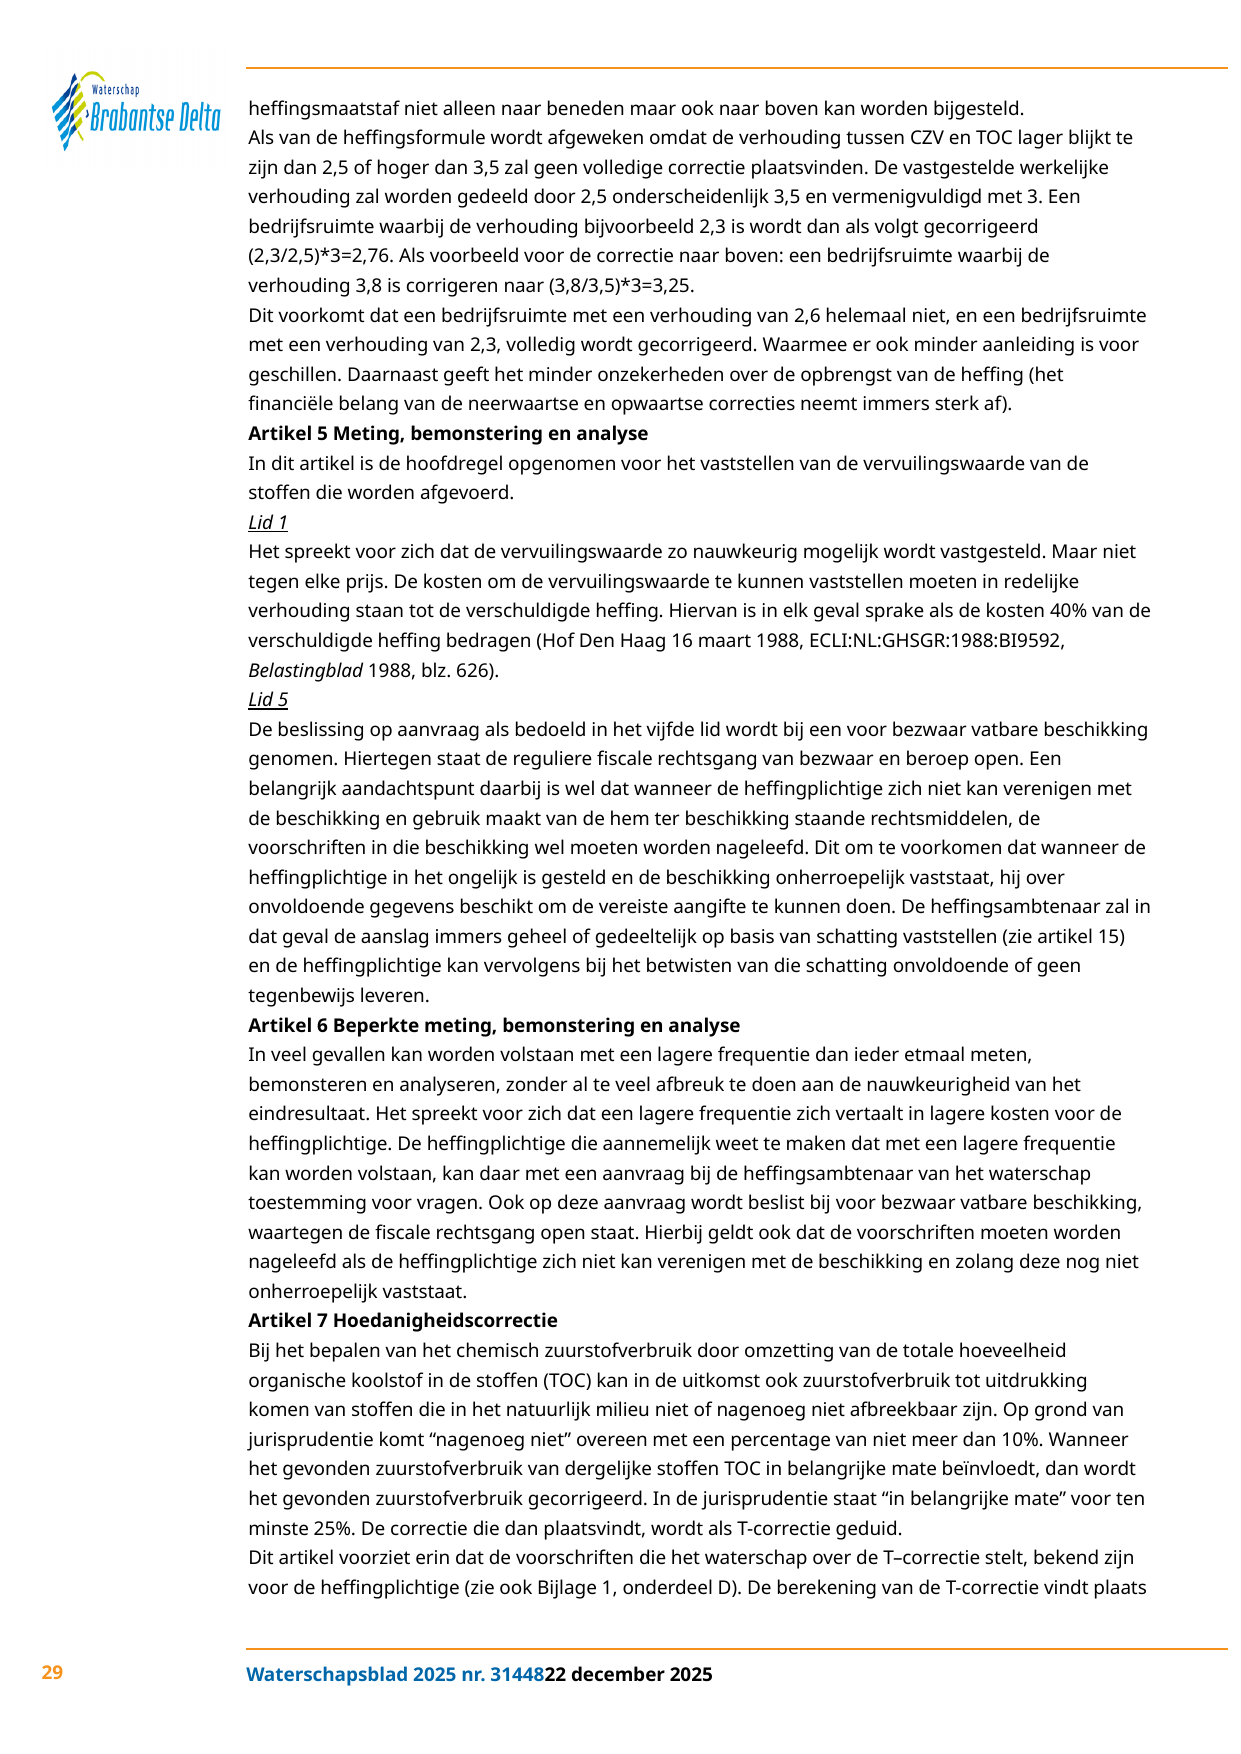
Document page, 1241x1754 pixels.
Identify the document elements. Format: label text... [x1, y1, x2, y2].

text heffingsmaatstaf niet alleen naar beneden maar ook naar boven kan worden bijgesteld. [248, 95, 1152, 121]
text De beslissing op aanvraag als bedoeld in het vijfde lid wordt bij een voor bezwaar vatbare beschikking genomen. Hiertegen staat de reguliere fiscale rechtsgang van bezwaar en beroep open. Een belangrijk aandachtspunt daarbij is wel dat wanneer de heffingplichtige zich niet kan verenigen met de beschikking en gebruik maakt van de hem ter beschikking staande rechtsmiddelen, de voorschriften in die beschikking wel moeten worden nageleefd. Dit om te voorkomen dat wanneer de heffingplichtige in het ongelijk is gesteld en de beschikking onherroepelijk vaststaat, hij over onvoldoende gegevens beschikt om de vereiste aangifte te kunnen doen. De heffingsambtenaar zal in dat geval de aanslag immers geheel of gedeeltelijk op basis van schatting vaststellen (zie artikel 15) en de heffingplichtige kan vervolgens bij het betwisten van die schatting onvoldoende of geen tegenbewijs leveren. [248, 716, 1152, 1008]
text In dit artikel is de hoofdregel opgenomen voor het vaststellen van de vervuilingswaarde van de stoffen die worden afgevoerd. [248, 450, 1152, 505]
text Lid 1 [248, 509, 1152, 535]
text Lid 5 [248, 686, 1152, 712]
text Het spreekt voor zich dat de vervuilingswaarde zo nauwkeurig mogelijk wordt vastgesteld. Maar niet tegen elke prijs. De kosten om de vervuilingswaarde te kunnen vaststellen moeten in redelijke verhouding staan tot de verschuldigde heffing. Hiervan is in elk geval sprake als de kosten 40% van de verschuldigde heffing bedragen (Hof Den Haag 16 maart 1988, ECLI:NL:GHSGR:1988:BI9592, Belastingblad 1988, blz. 626). [248, 538, 1152, 683]
text Dit voorkomt dat een bedrijfsruimte met een verhouding van 2,6 helemaal niet, en een bedrijfsruimte met een verhouding van 2,3, volledig wordt gecorrigeerd. Waarmee er ook minder aanleiding is voor geschillen. Daarnaast geeft het minder onzekerheden over de opbrengst van de heffing (het financiële belang van de neerwaartse en opwaartse correcties neemt immers sterk af). [248, 302, 1152, 416]
text In veel gevallen kan worden volstaan met een lagere frequentie dan ieder etmaal meten, bemonsteren en analyseren, zonder al te veel afbreuk te doen aan de nauwkeurigheid van het eindresultaat. Het spreekt voor zich dat een lagere frequentie zich vertaalt in lagere kosten voor de heffingplichtige. De heffingplichtige die aannemelijk weet te maken dat met een lagere frequentie kan worden volstaan, kan daar met een aanvraag bij de heffingsambtenaar van het waterschap toestemming voor vragen. Ook op deze aanvraag wordt beslist bij voor bezwaar vatbare beschikking, waartegen de fiscale rechtsgang open staat. Hierbij geldt ook dat de voorschriften moeten worden nageleefd als de heffingplichtige zich niet kan verenigen met de beschikking en zolang deze nog niet onherroepelijk vaststaat. [248, 1041, 1152, 1304]
text Artikel 7 Hoedanigheidscorrectie [248, 1308, 1152, 1333]
text Dit artikel voorziet erin dat de voorschriften die het waterschap over de T–correctie stelt, bekend zijn voor de heffingplichtige (zie ook Bijlage 1, onderdeel D). De berekening van de T-correctie vindt plaats [248, 1544, 1152, 1600]
text Bij het bepalen van het chemisch zuurstofverbruik door omzetting van de totale hoeveelheid organische koolstof in de stoffen (TOC) kan in de uitkomst ook zuurstofverbruik tot uitdrukking komen van stoffen die in het natuurlijk milieu niet of nagenoeg niet afbreekbaar zijn. Op grond van jurisprudentie komt “nagenoeg niet” overeen met een percentage van niet meer dan 10%. Wanneer het gevonden zuurstofverbruik van dergelijke stoffen TOC in belangrijke mate beïnvloedt, dan wordt het gevonden zuurstofverbruik gecorrigeerd. In de jurisprudentie staat “in belangrijke mate” voor ten minste 25%. De correctie die dan plaatsvindt, wordt als T-correctie geduid. [248, 1337, 1152, 1541]
text Als van de heffingsformule wordt afgeweken omdat de verhouding tussen CZV en TOC lager blijkt te zijn dan 2,5 of hoger dan 3,5 zal geen volledige correctie plaatsvinden. De vastgestelde werkelijke verhouding zal worden gedeeld door 2,5 onderscheidenlijk 3,5 en vermenigvuldigd met 3. Een bedrijfsruimte waarbij de verhouding bijvoorbeeld 2,3 is wordt dan als volgt gecorrigeerd (2,3/2,5)*3=2,76. Als voorbeeld voor de correctie naar boven: een bedrijfsruimte waarbij de verhouding 3,8 is corrigeren naar (3,8/3,5)*3=3,25. [248, 124, 1152, 298]
picture [41, 47, 231, 172]
text Artikel 5 Meting, bemonstering en analyse [248, 420, 1152, 446]
text Artikel 6 Beperkte meting, bemonstering en analyse [248, 1012, 1152, 1038]
